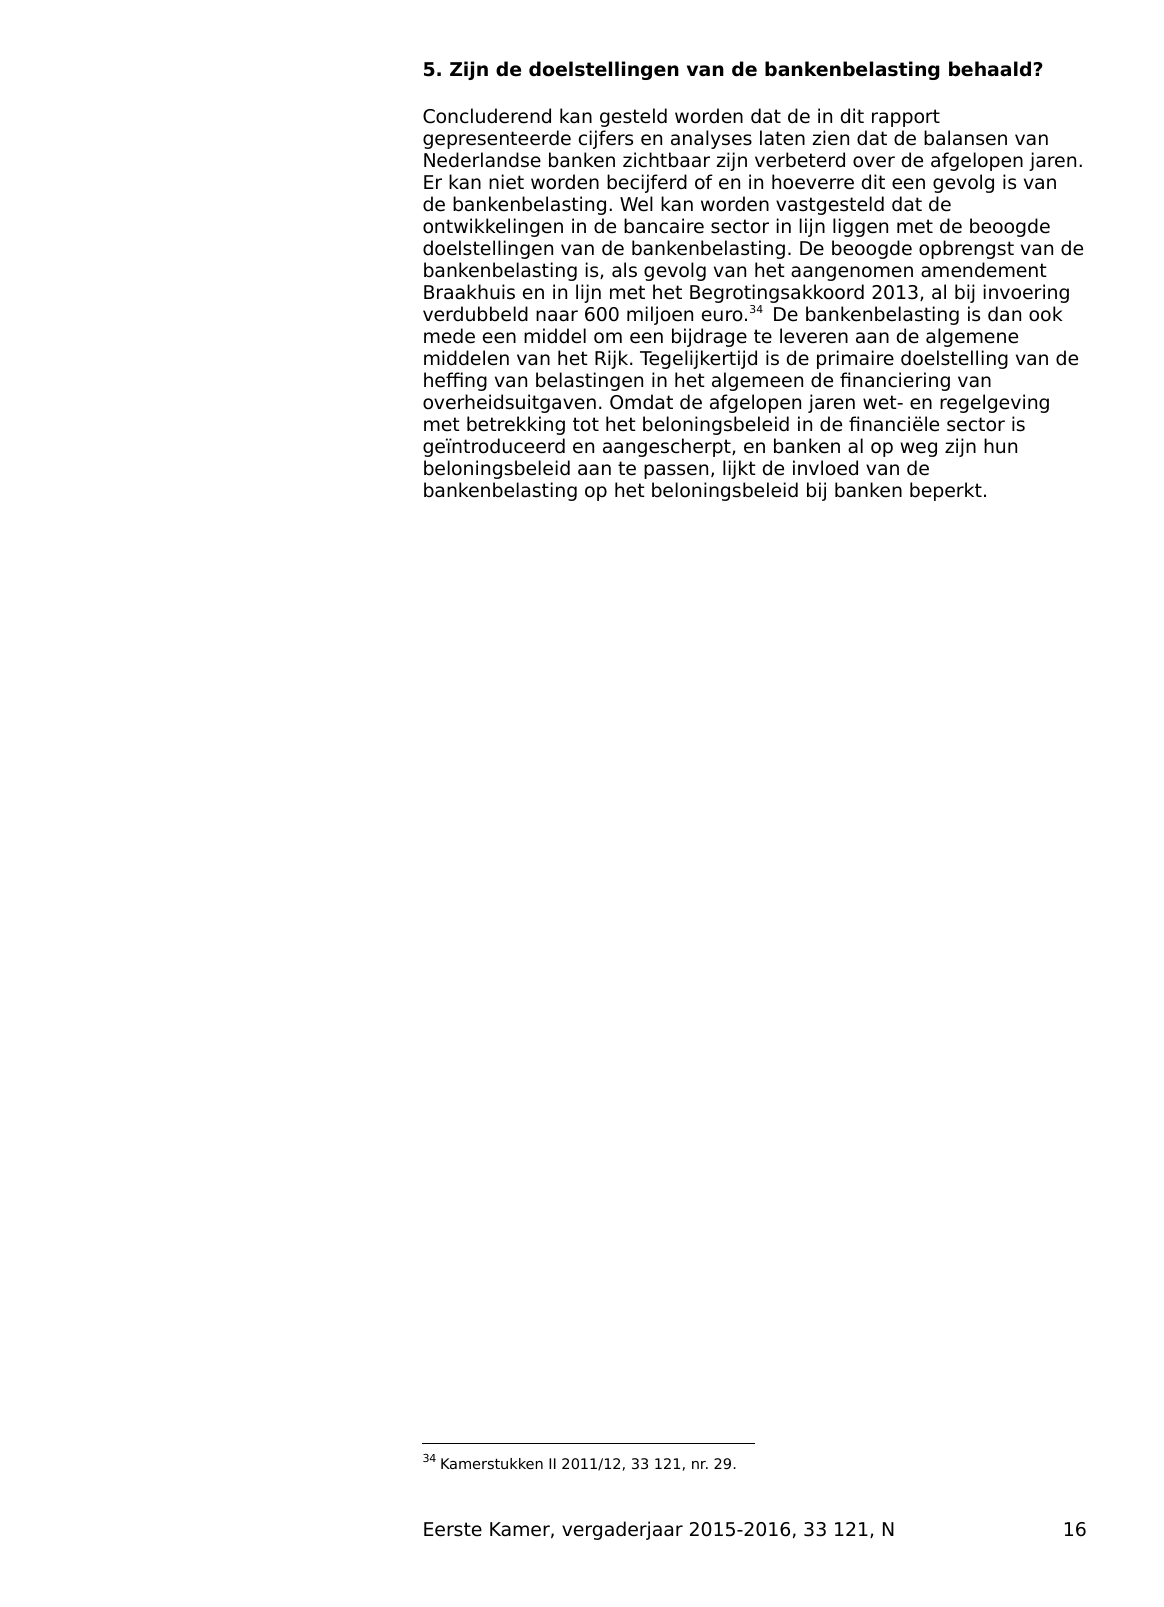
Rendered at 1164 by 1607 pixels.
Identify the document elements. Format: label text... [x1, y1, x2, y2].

subtitle 5. Zijn de doelstellingen van de bankenbelasting behaald? [422, 59, 1087, 81]
text Concluderend kan gesteld worden dat de in dit rapport gepresenteerde cijfers en analyses laten zien dat de balansen van Nederlandse banken zichtbaar zijn verbeterd over de afgelopen jaren. Er kan niet worden becijferd of en in hoeverre dit een gevolg is van de bankenbelasting. Wel kan worden vastgesteld dat de ontwikkelingen in de bancaire sector in lijn liggen met de beoogde doelstellingen van de bankenbelasting. De beoogde opbrengst van de bankenbelasting is, als gevolg van het aangenomen amendement Braakhuis en in lijn met het Begrotingsakkoord 2013, al bij invoering verdubbeld naar 600 miljoen euro. De bankenbelasting is dan ook mede een middel om een bijdrage te leveren aan de algemene middelen van het Rijk. Tegelijkertijd is de primaire doelstelling van de heffing van belastingen in het algemeen de financiering van overheidsuitgaven. Omdat de afgelopen jaren wet- en regelgeving met betrekking tot het beloningsbeleid in de financiële sector is geïntroduceerd en aangescherpt, en banken al op weg zijn hun beloningsbeleid aan te passen, lijkt de invloed van de bankenbelasting op het beloningsbeleid bij banken beperkt. [422, 106, 1087, 502]
text Kamerstukken II 2011/12, 33 121, nr. 29. [422, 1452, 1087, 1474]
